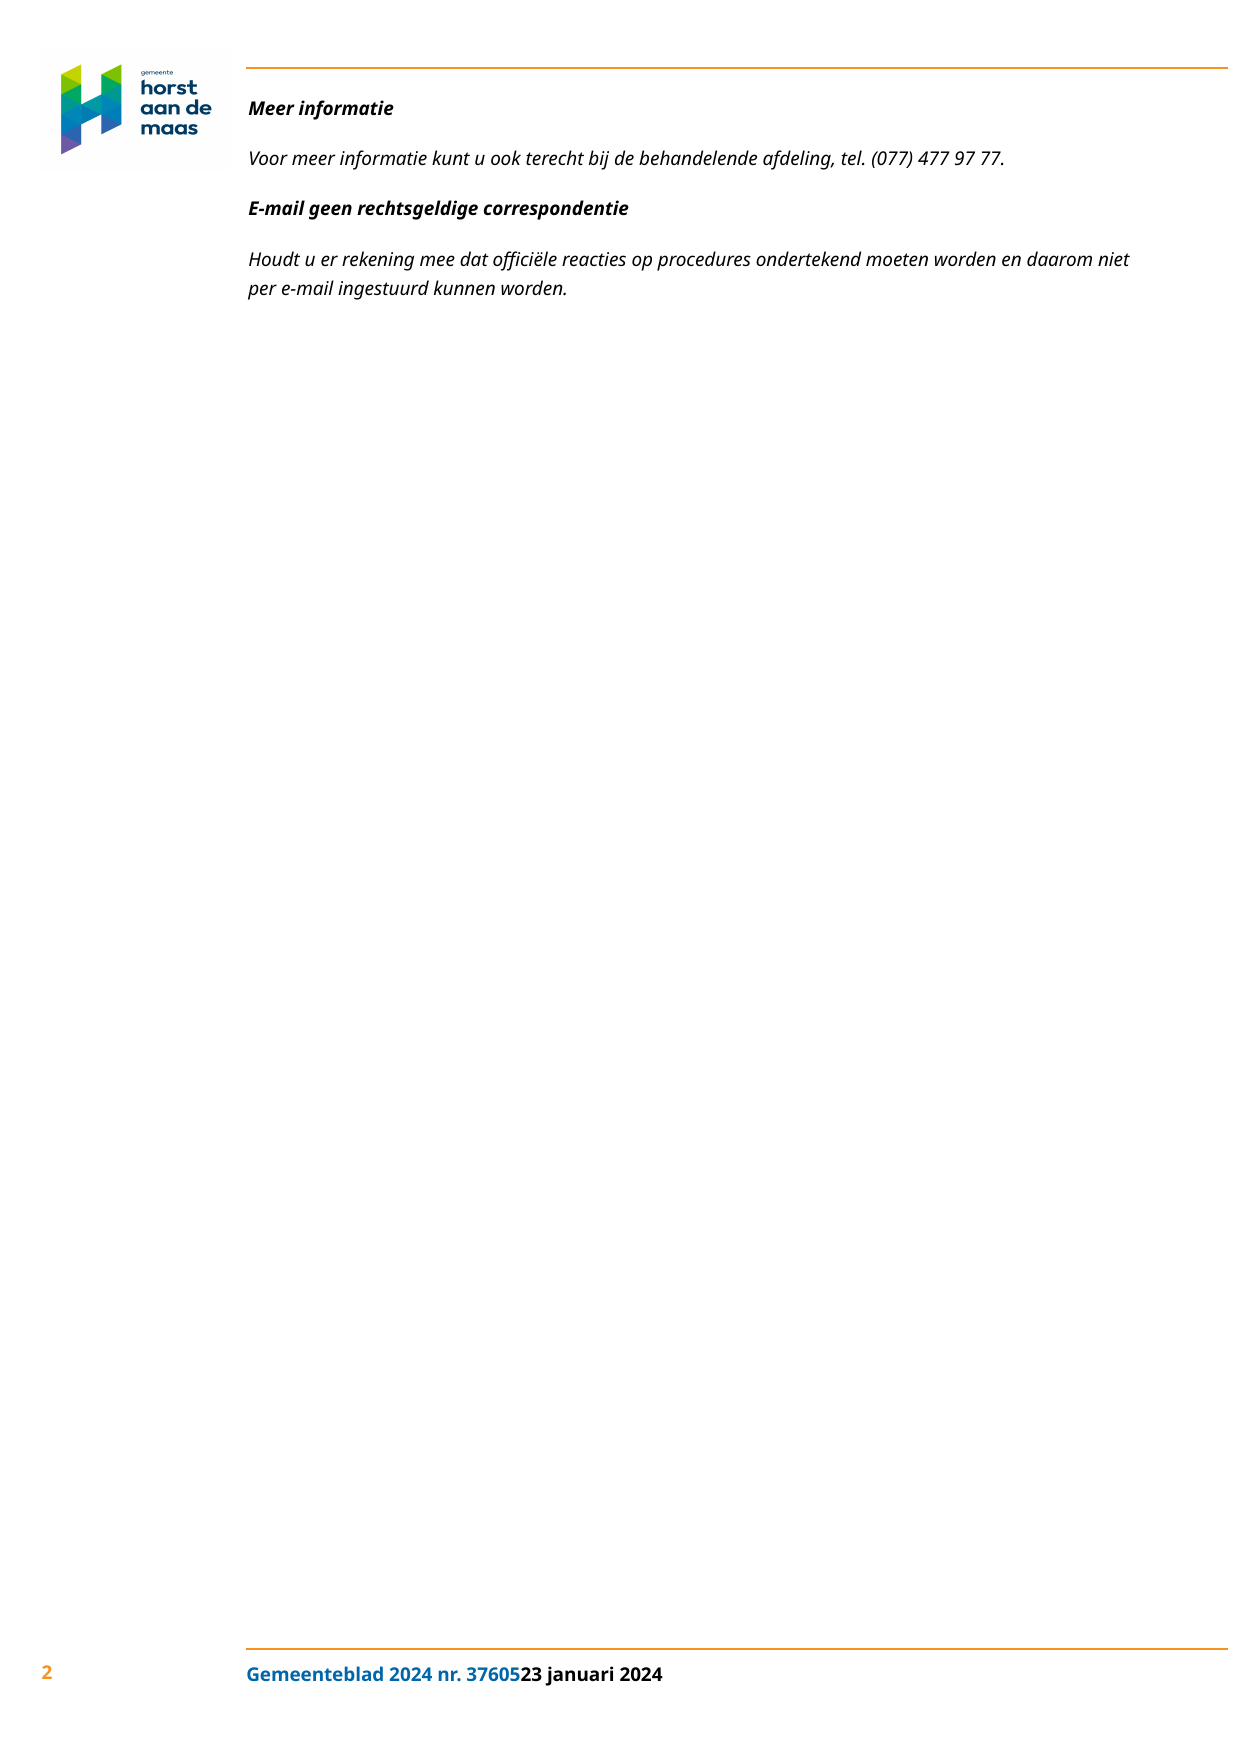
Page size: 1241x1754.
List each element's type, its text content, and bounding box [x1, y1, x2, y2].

text Houdt u er rekening mee dat officiële reacties op procedures ondertekend moeten worden en daarom niet per e-mail ingestuurd kunnen worden. [248, 246, 1152, 301]
text Meer informatie [248, 95, 1152, 121]
text E-mail geen rechtsgeldige correspondentie [248, 196, 1152, 221]
picture [41, 47, 231, 172]
text Voor meer informatie kunt u ook terecht bij de behandelende afdeling, tel. (077) 477 97 77. [248, 145, 1152, 171]
